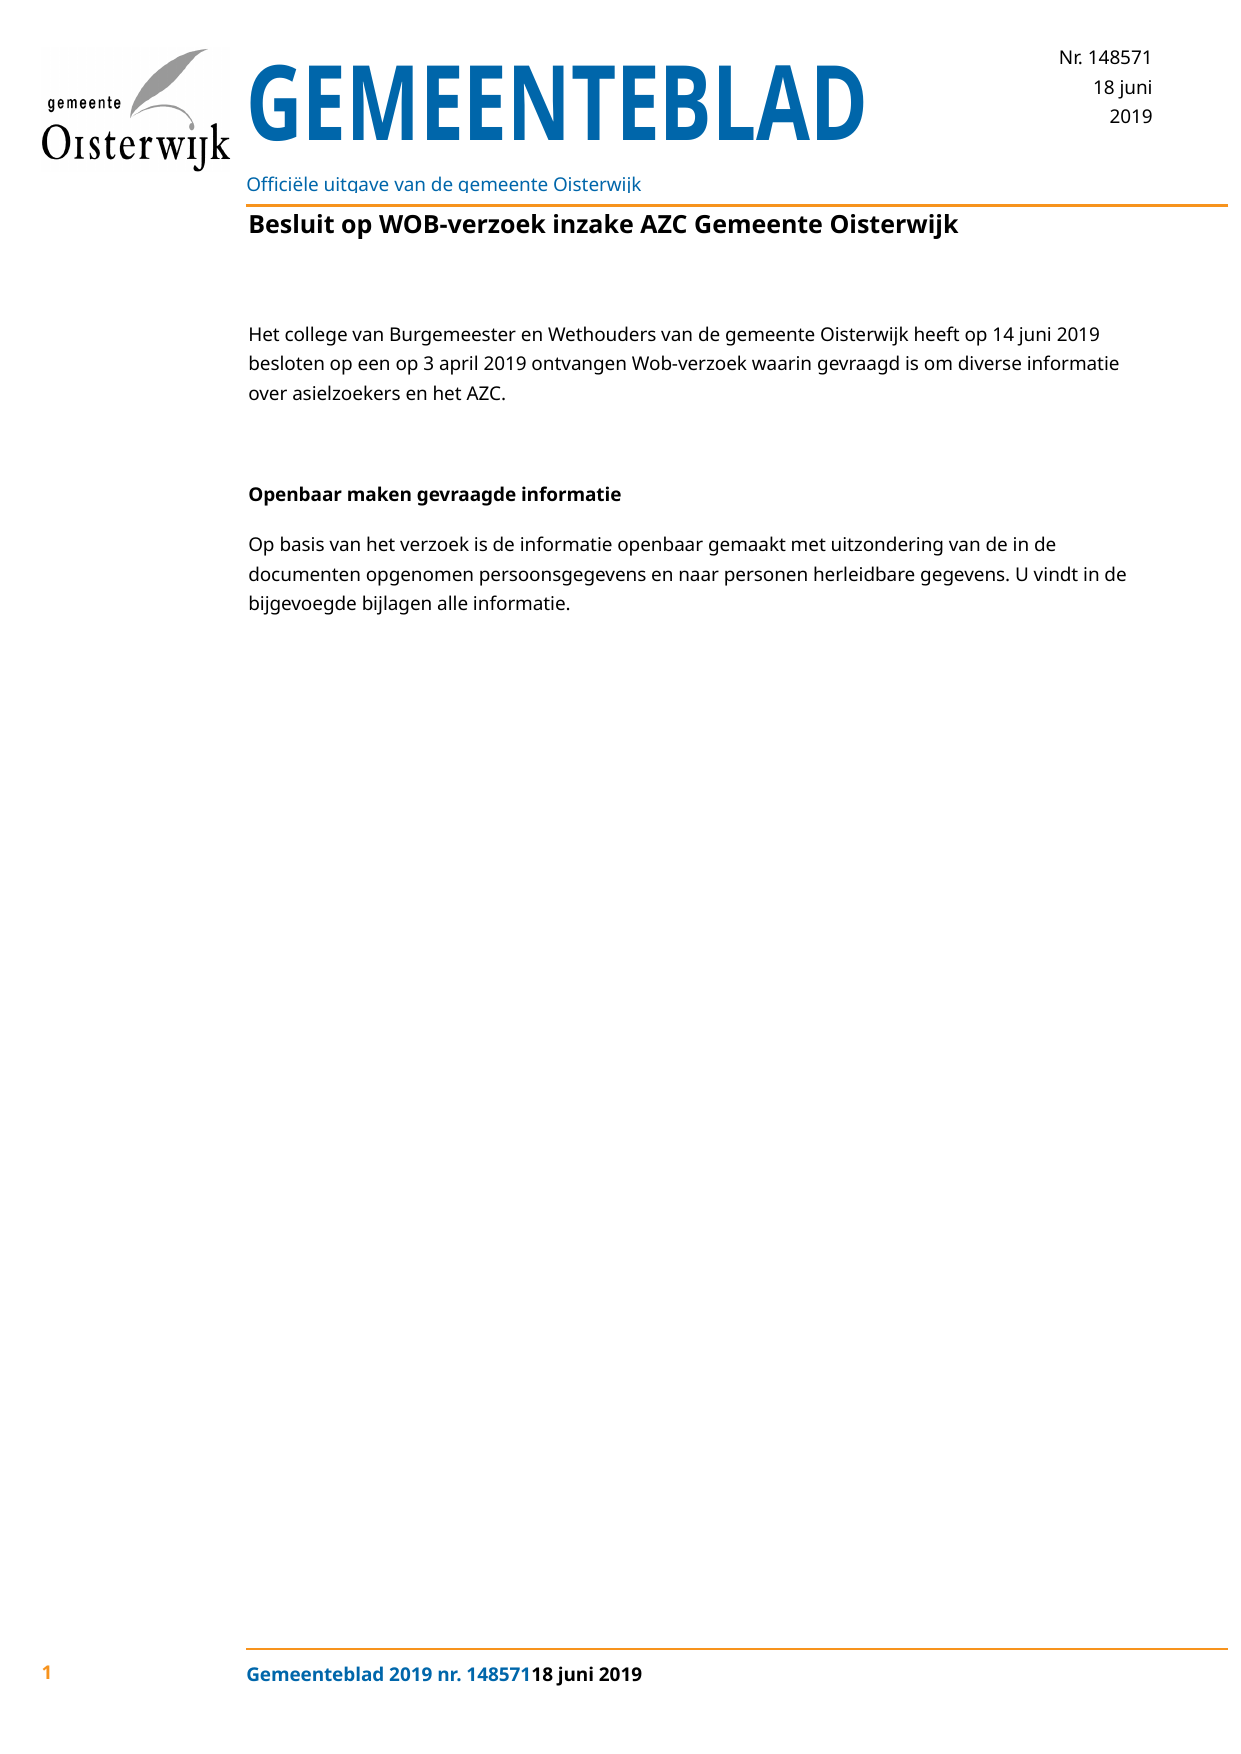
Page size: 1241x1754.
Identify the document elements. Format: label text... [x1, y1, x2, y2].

text Op basis van het verzoek is de informatie openbaar gemaakt met uitzondering van de in de documenten opgenomen persoonsgegevens en naar personen herleidbare gegevens. U vindt in de bijgevoegde bijlagen alle informatie. [248, 531, 1152, 616]
text Het college van Burgemeester en Wethouders van de gemeente Oisterwijk heeft op 14 juni 2019 besloten op een op 3 april 2019 ontvangen Wob-verzoek waarin gevraagd is om diverse informatie over asielzoekers en het AZC. [248, 321, 1152, 406]
picture [41, 47, 231, 172]
text Besluit op WOB-verzoek inzake AZC Gemeente Oisterwijk [248, 207, 1152, 241]
text Openbaar maken gevraagde informatie [248, 481, 1152, 506]
